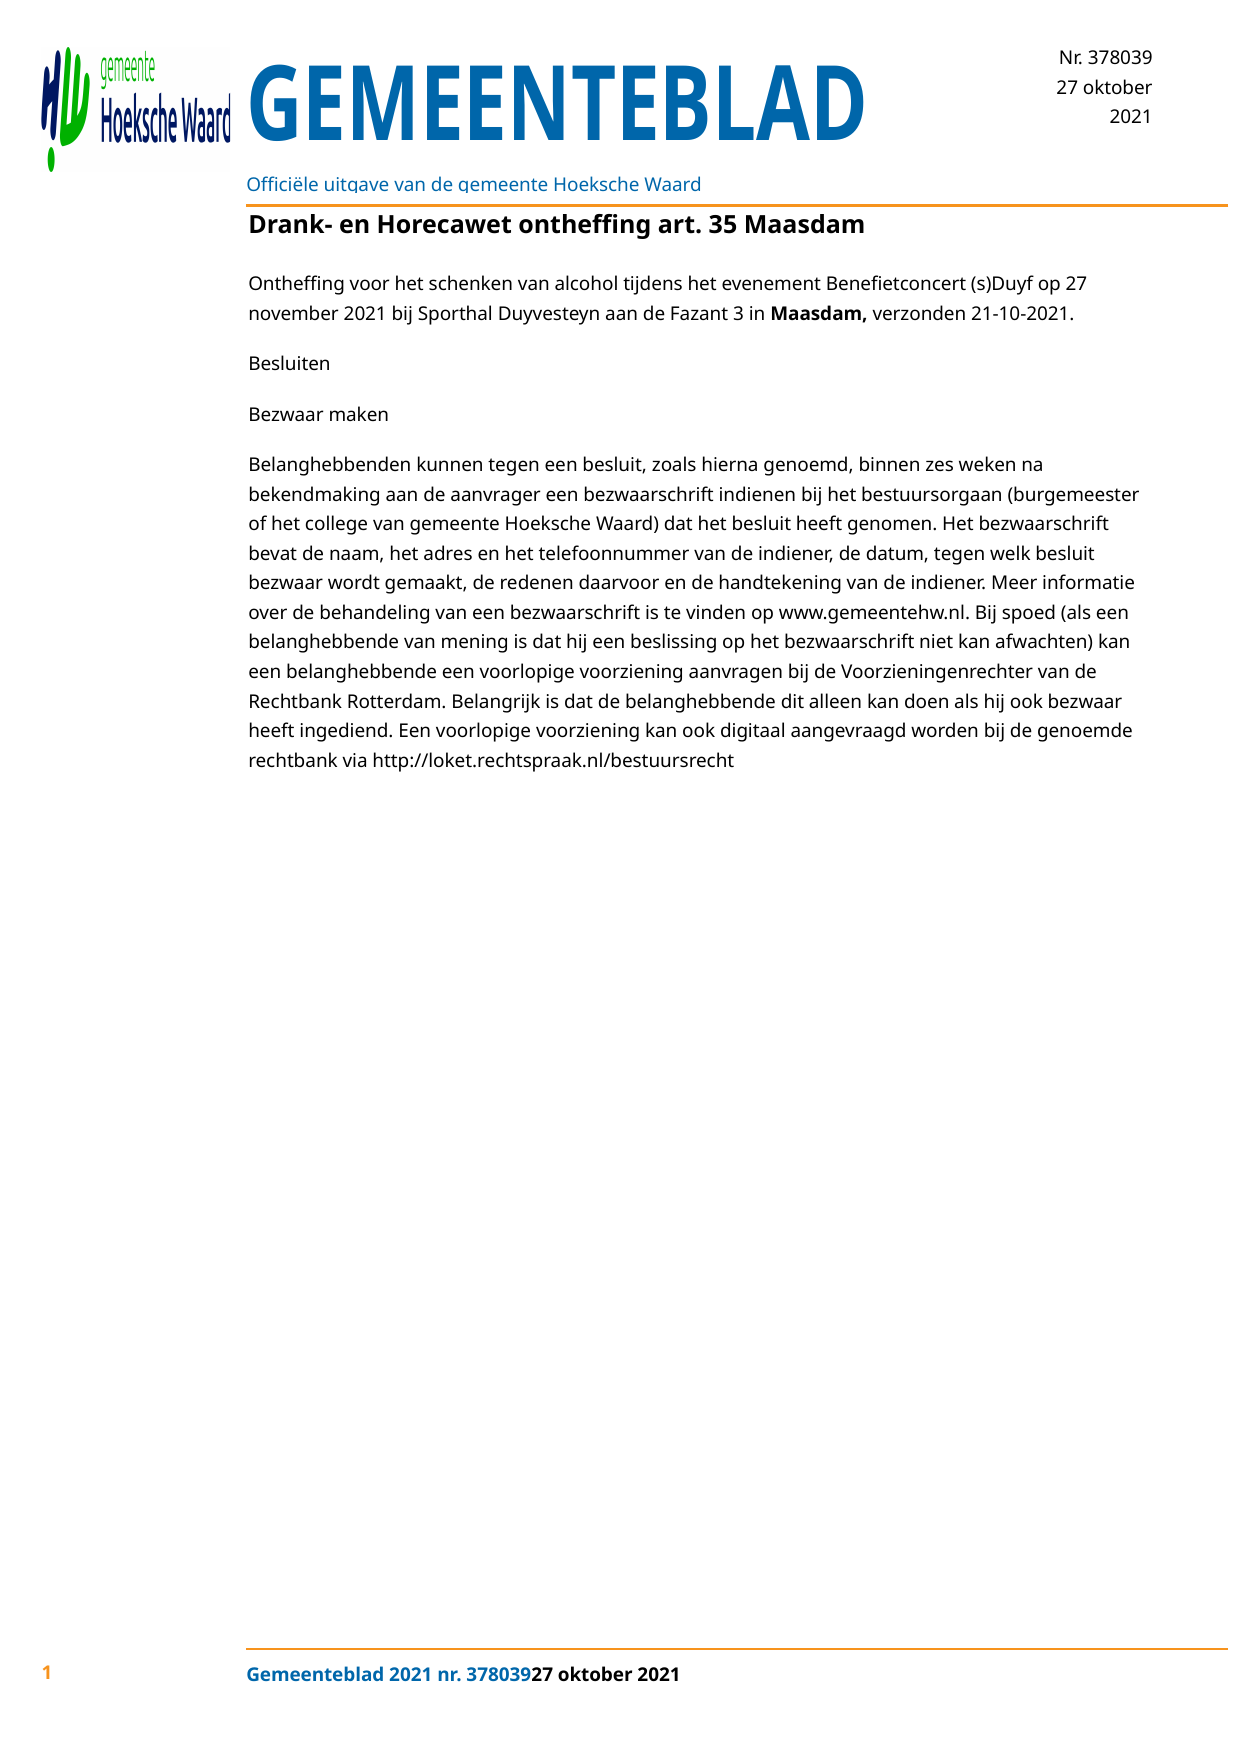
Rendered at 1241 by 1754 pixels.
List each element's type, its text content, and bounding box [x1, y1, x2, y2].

text Belanghebbenden kunnen tegen een besluit, zoals hierna genoemd, binnen zes weken na bekendmaking aan de aanvrager een bezwaarschrift indienen bij het bestuursorgaan (burgemeester of het college van gemeente Hoeksche Waard) dat het besluit heeft genomen. Het bezwaarschrift bevat de naam, het adres en het telefoonnummer van de indiener, de datum, tegen welk besluit bezwaar wordt gemaakt, de redenen daarvoor en de handtekening van de indiener. Meer informatie over de behandeling van een bezwaarschrift is te vinden op www.gemeentehw.nl. Bij spoed (als een belanghebbende van mening is dat hij een beslissing op het bezwaarschrift niet kan afwachten) kan een belanghebbende een voorlopige voorziening aanvragen bij de Voorzieningenrechter van de Rechtbank Rotterdam. Belangrijk is dat de belanghebbende dit alleen kan doen als hij ook bezwaar heeft ingediend. Een voorlopige voorziening kan ook digitaal aangevraagd worden bij de genoemde rechtbank via http://loket.rechtspraak.nl/bestuursrecht [248, 451, 1152, 773]
text Besluiten [248, 350, 1152, 376]
picture [41, 47, 231, 172]
text Bezwaar maken [248, 401, 1152, 426]
text Drank- en Horecawet ontheffing art. 35 Maasdam [248, 207, 1152, 241]
text Ontheffing voor het schenken van alcohol tijdens het evenement Benefietconcert (s)Duyf op 27 november 2021 bij Sporthal Duyvesteyn aan de Fazant 3 in Maasdam, verzonden 21-10-2021. [248, 270, 1152, 326]
